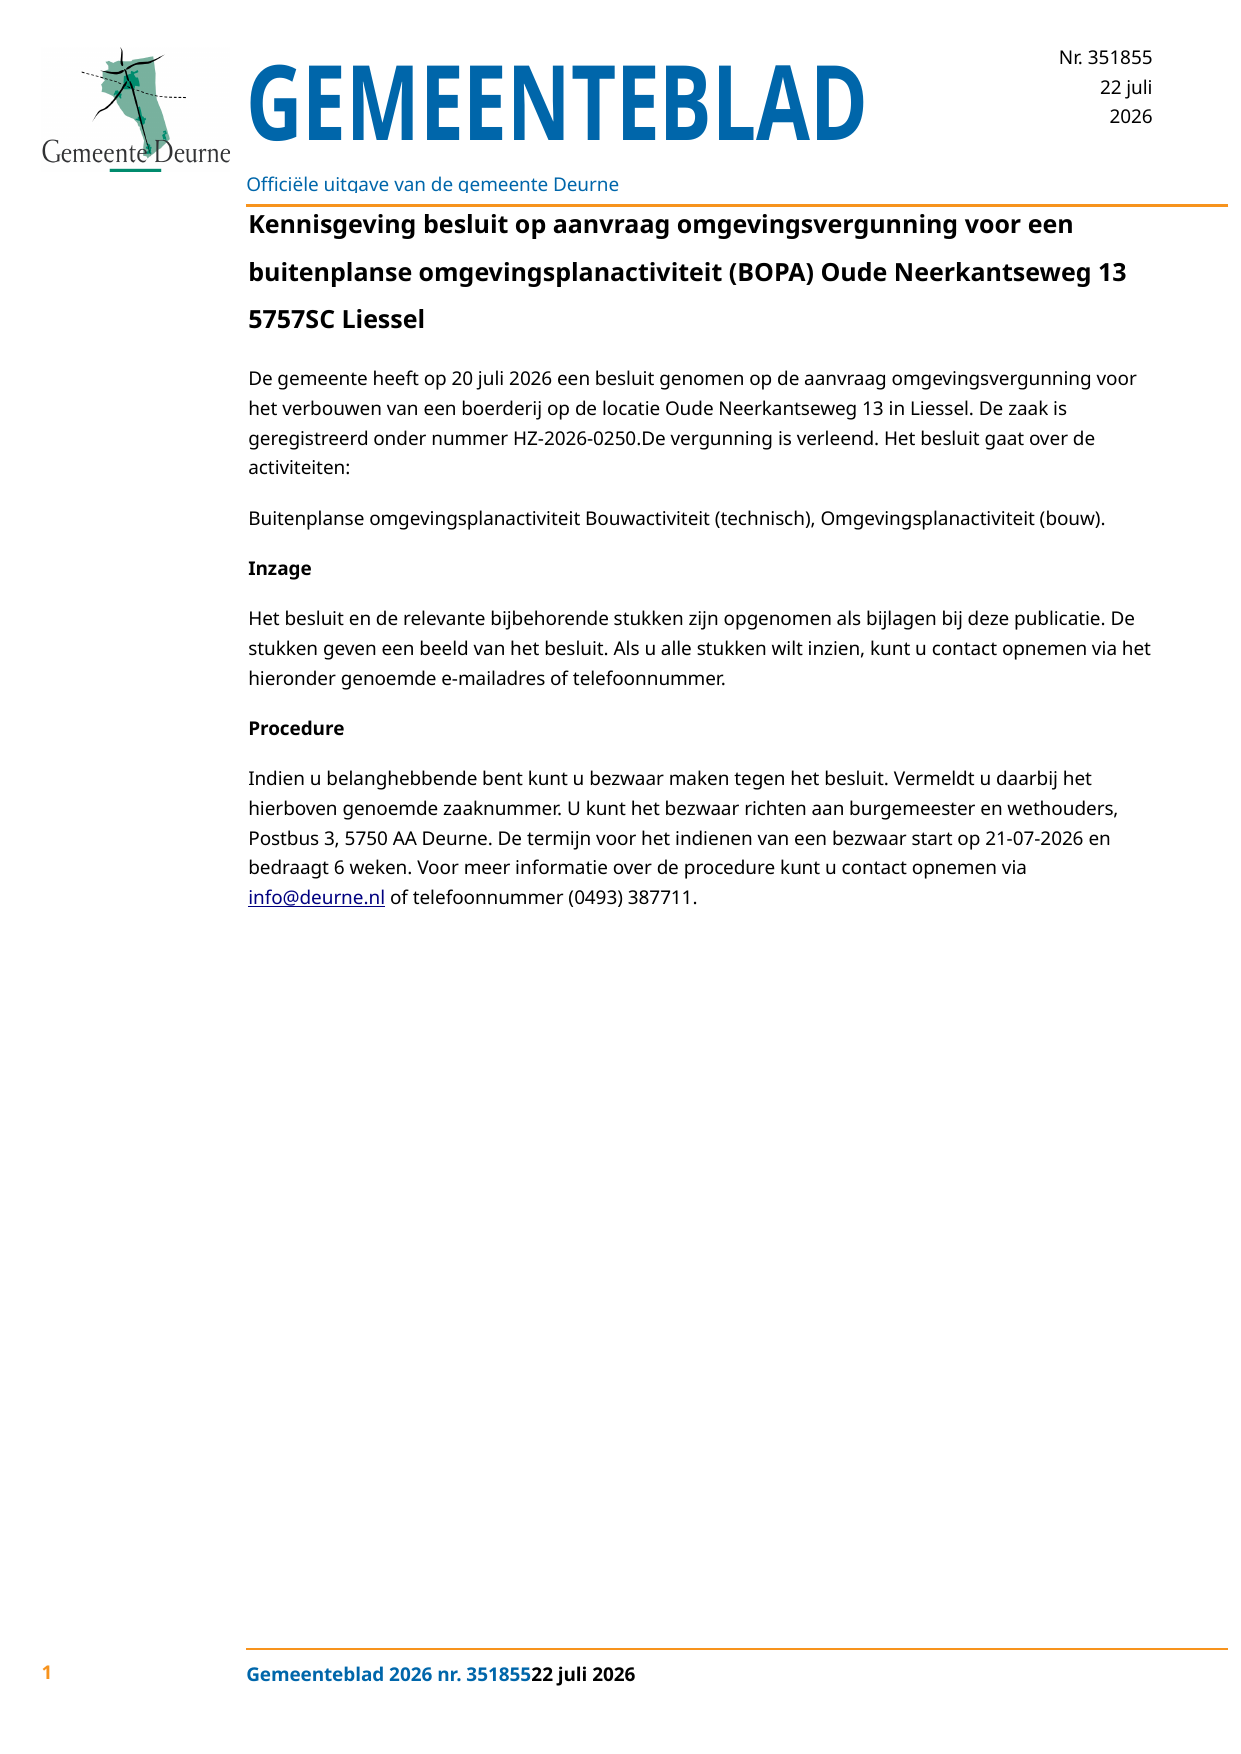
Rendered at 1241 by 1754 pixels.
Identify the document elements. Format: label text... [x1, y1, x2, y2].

text Procedure [248, 715, 1152, 741]
text Indien u belanghebbende bent kunt u bezwaar maken tegen het besluit. Vermeldt u daarbij het hierboven genoemde zaaknummer. U kunt het bezwaar richten aan burgemeester en wethouders, Postbus 3, 5750 AA Deurne. De termijn voor het indienen van een bezwaar start op 21-07-2026 en bedraagt 6 weken. Voor meer informatie over de procedure kunt u contact opnemen via info@deurne.nl of telefoonnummer (0493) 387711. [248, 766, 1152, 909]
text De gemeente heeft op 20 juli 2026 een besluit genomen op de aanvraag omgevingsvergunning voor het verbouwen van een boerderij op de locatie Oude Neerkantseweg 13 in Liessel. De zaak is geregistreerd onder nummer HZ-2026-0250.De vergunning is verleend. Het besluit gaat over de activiteiten: [248, 366, 1152, 480]
text Inzage [248, 555, 1152, 581]
text Kennisgeving besluit op aanvraag omgevingsvergunning voor een buitenplanse omgevingsplanactiviteit (BOPA) Oude Neerkantseweg 13 5757SC Liessel [248, 207, 1152, 336]
text Het besluit en de relevante bijbehorende stukken zijn opgenomen als bijlagen bij deze publicatie. De stukken geven een beeld van het besluit. Als u alle stukken wilt inzien, kunt u contact opnemen via het hieronder genoemde e-mailadres of telefoonnummer. [248, 606, 1152, 690]
text Buitenplanse omgevingsplanactiviteit Bouwactiviteit (technisch), Omgevingsplanactiviteit (bouw). [248, 505, 1152, 530]
picture [41, 47, 231, 172]
